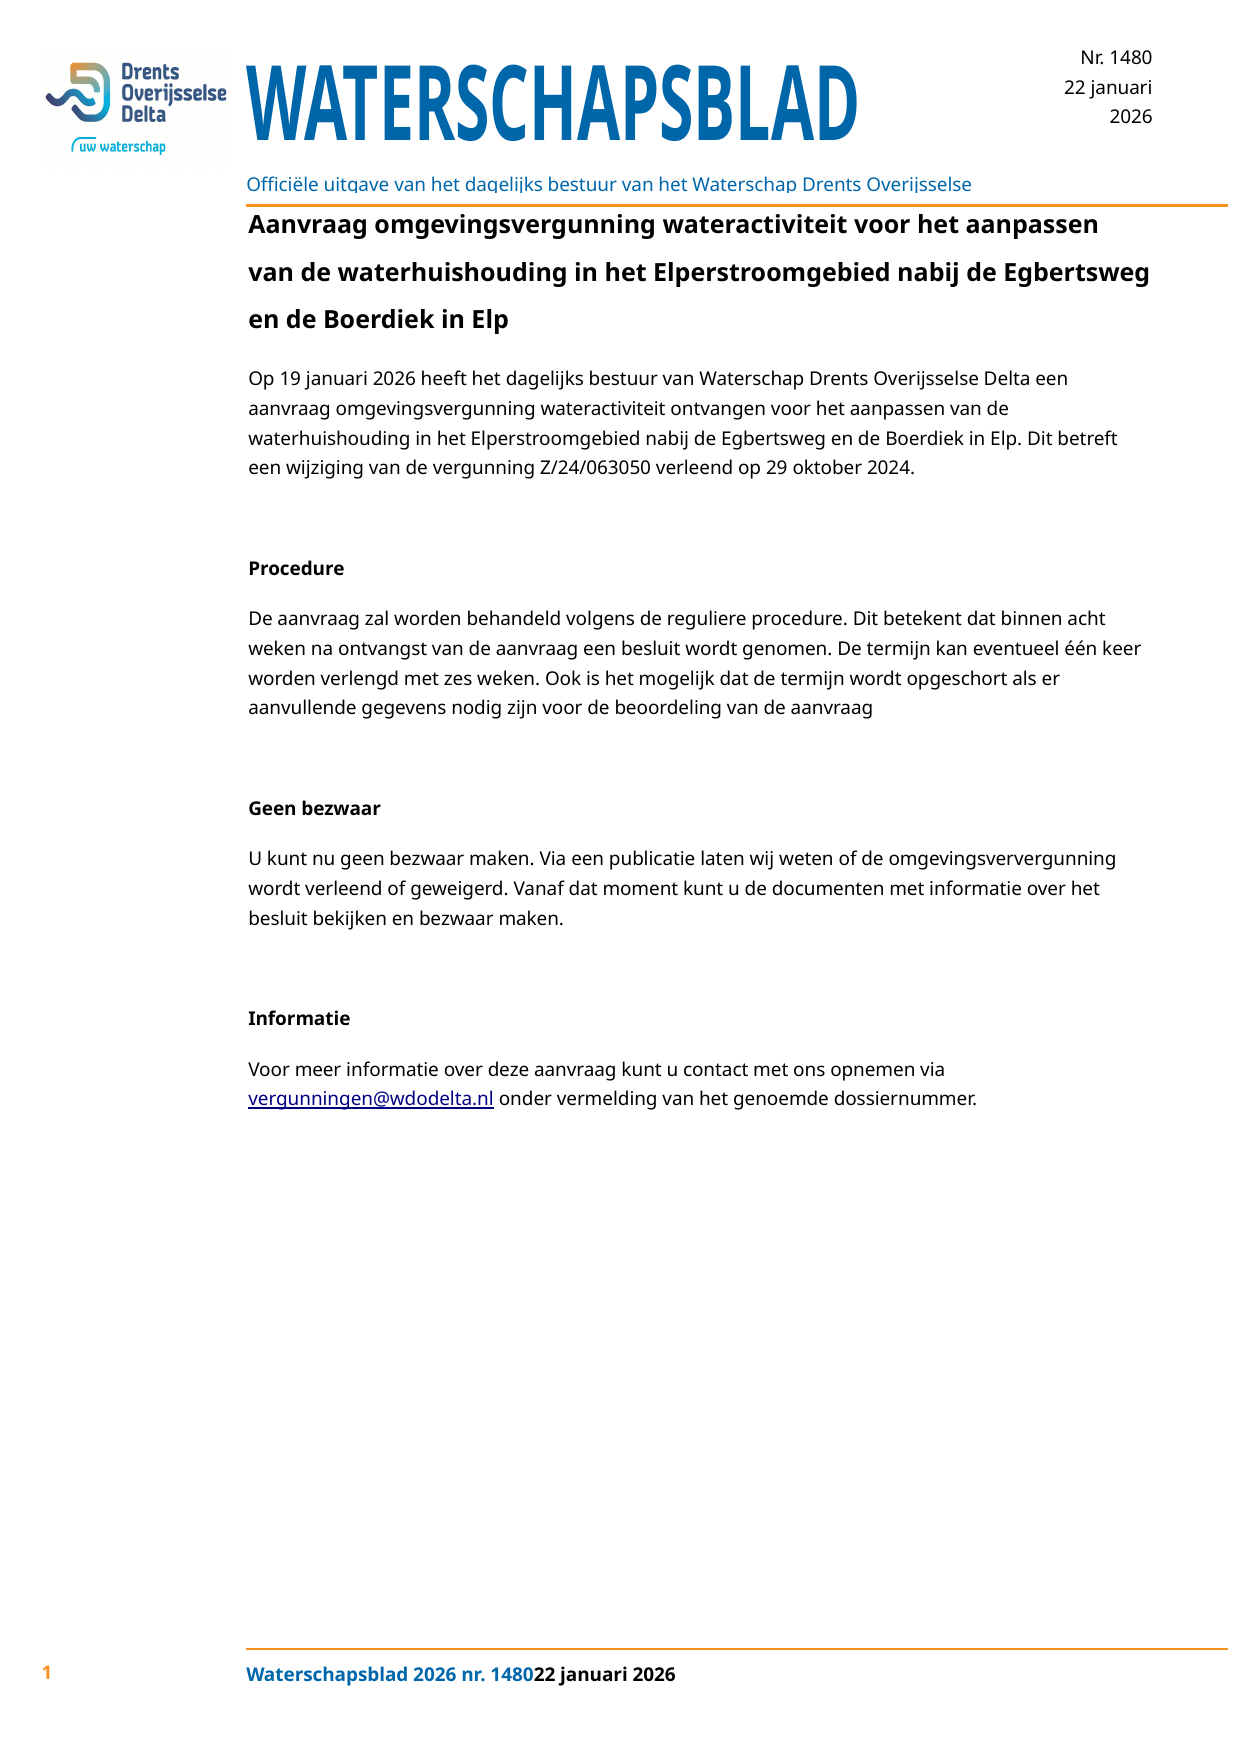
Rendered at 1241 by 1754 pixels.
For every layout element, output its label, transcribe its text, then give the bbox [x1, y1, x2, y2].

text U kunt nu geen bezwaar maken. Via een publicatie laten wij weten of de omgevingsververgunning wordt verleend of geweigerd. Vanaf dat moment kunt u de documenten met informatie over het besluit bekijken en bezwaar maken. [248, 846, 1152, 930]
text Informatie [248, 1006, 1152, 1031]
text De aanvraag zal worden behandeld volgens de reguliere procedure. Dit betekent dat binnen acht weken na ontvangst van de aanvraag een besluit wordt genomen. De termijn kan eventueel één keer worden verlengd met zes weken. Ook is het mogelijk dat de termijn wordt opgeschort als er aanvullende gegevens nodig zijn voor de beoordeling van de aanvraag [248, 606, 1152, 720]
text Procedure [248, 555, 1152, 581]
text Op 19 januari 2026 heeft het dagelijks bestuur van Waterschap Drents Overijsselse Delta een aanvraag omgevingsvergunning wateractiviteit ontvangen voor het aanpassen van de waterhuishouding in het Elperstroomgebied nabij de Egbertsweg en de Boerdiek in Elp. Dit betreft een wijziging van de vergunning Z/24/063050 verleend op 29 oktober 2024. [248, 366, 1152, 480]
text Voor meer informatie over deze aanvraag kunt u contact met ons opnemen via vergunningen@wdodelta.nl onder vermelding van het genoemde dossiernummer. [248, 1056, 1152, 1111]
picture [41, 47, 231, 172]
text Aanvraag omgevingsvergunning wateractiviteit voor het aanpassen van de waterhuishouding in het Elperstroomgebied nabij de Egbertsweg en de Boerdiek in Elp [248, 207, 1152, 336]
text Geen bezwaar [248, 795, 1152, 821]
